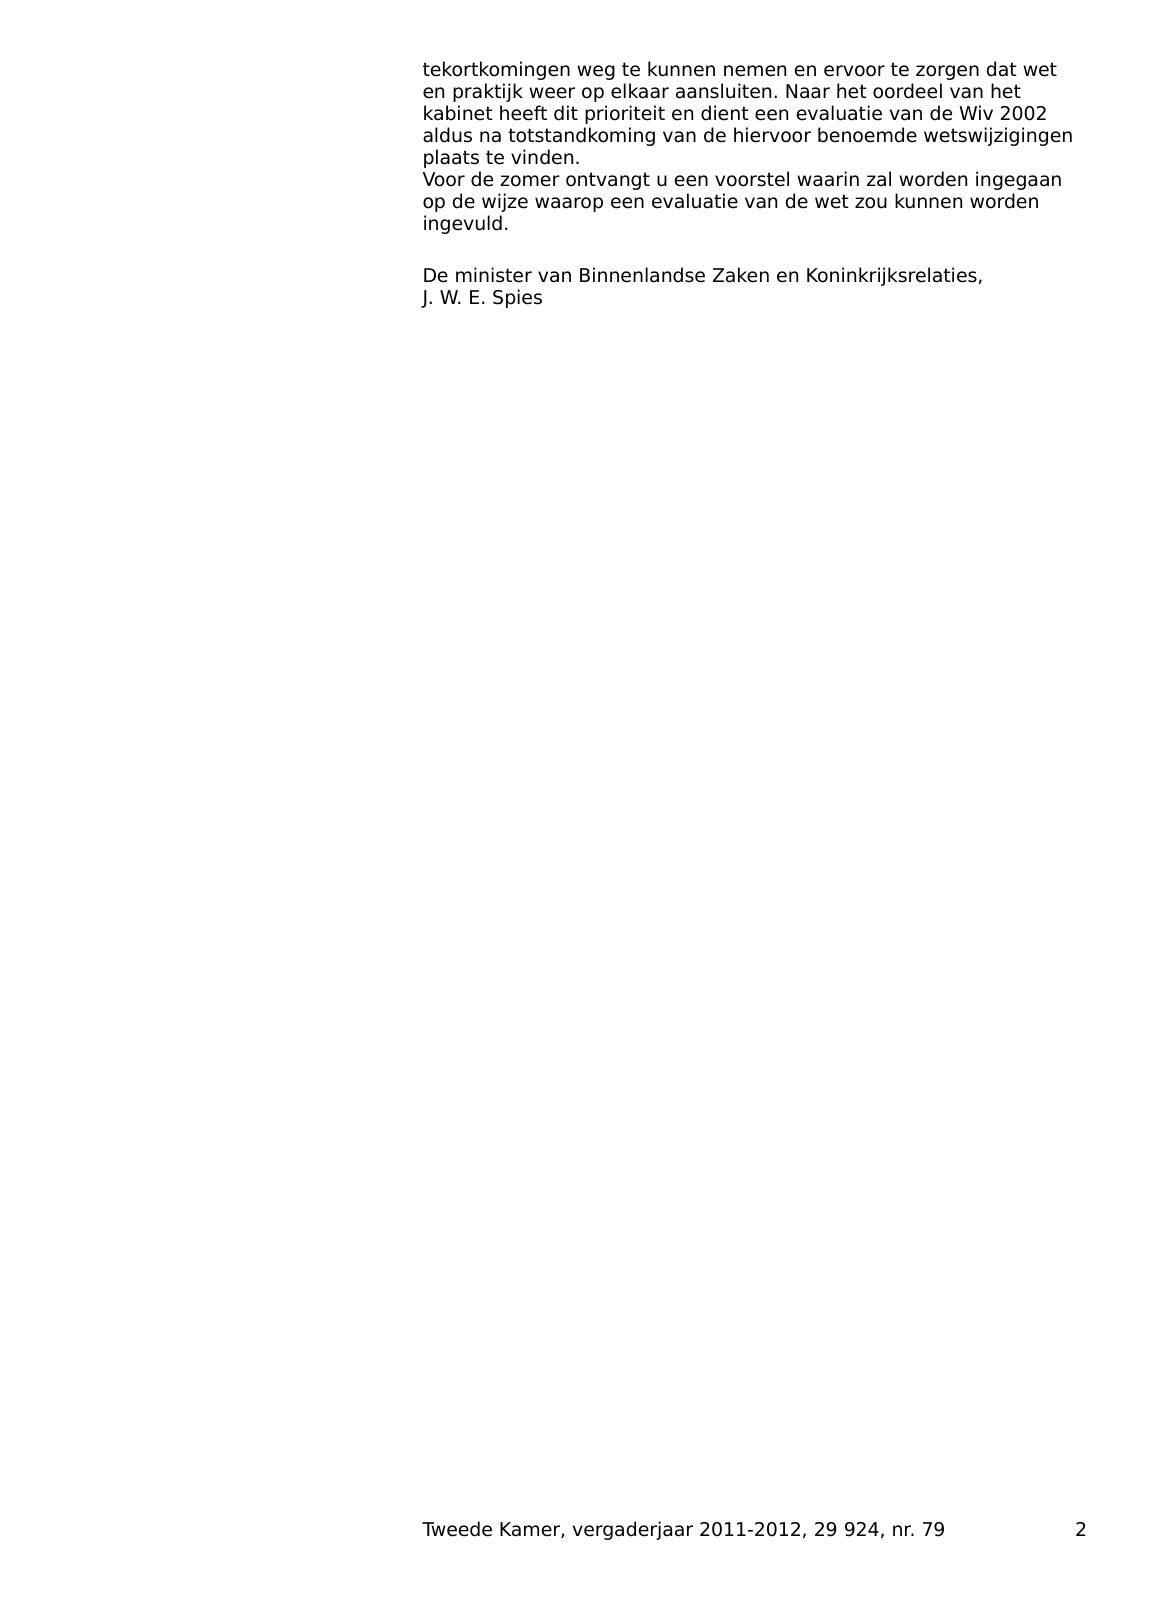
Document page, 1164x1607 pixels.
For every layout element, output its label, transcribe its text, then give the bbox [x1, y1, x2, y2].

text De minister van Binnenlandse Zaken en Koninkrijksrelaties, J. W. E. Spies [422, 265, 1087, 309]
text tekortkomingen weg te kunnen nemen en ervoor te zorgen dat wet en praktijk weer op elkaar aansluiten. Naar het oordeel van het kabinet heeft dit prioriteit en dient een evaluatie van de Wiv 2002 aldus na totstandkoming van de hiervoor benoemde wetswijzigingen plaats te vinden. [422, 59, 1087, 169]
text Voor de zomer ontvangt u een voorstel waarin zal worden ingegaan op de wijze waarop een evaluatie van de wet zou kunnen worden ingevuld. [422, 169, 1087, 235]
